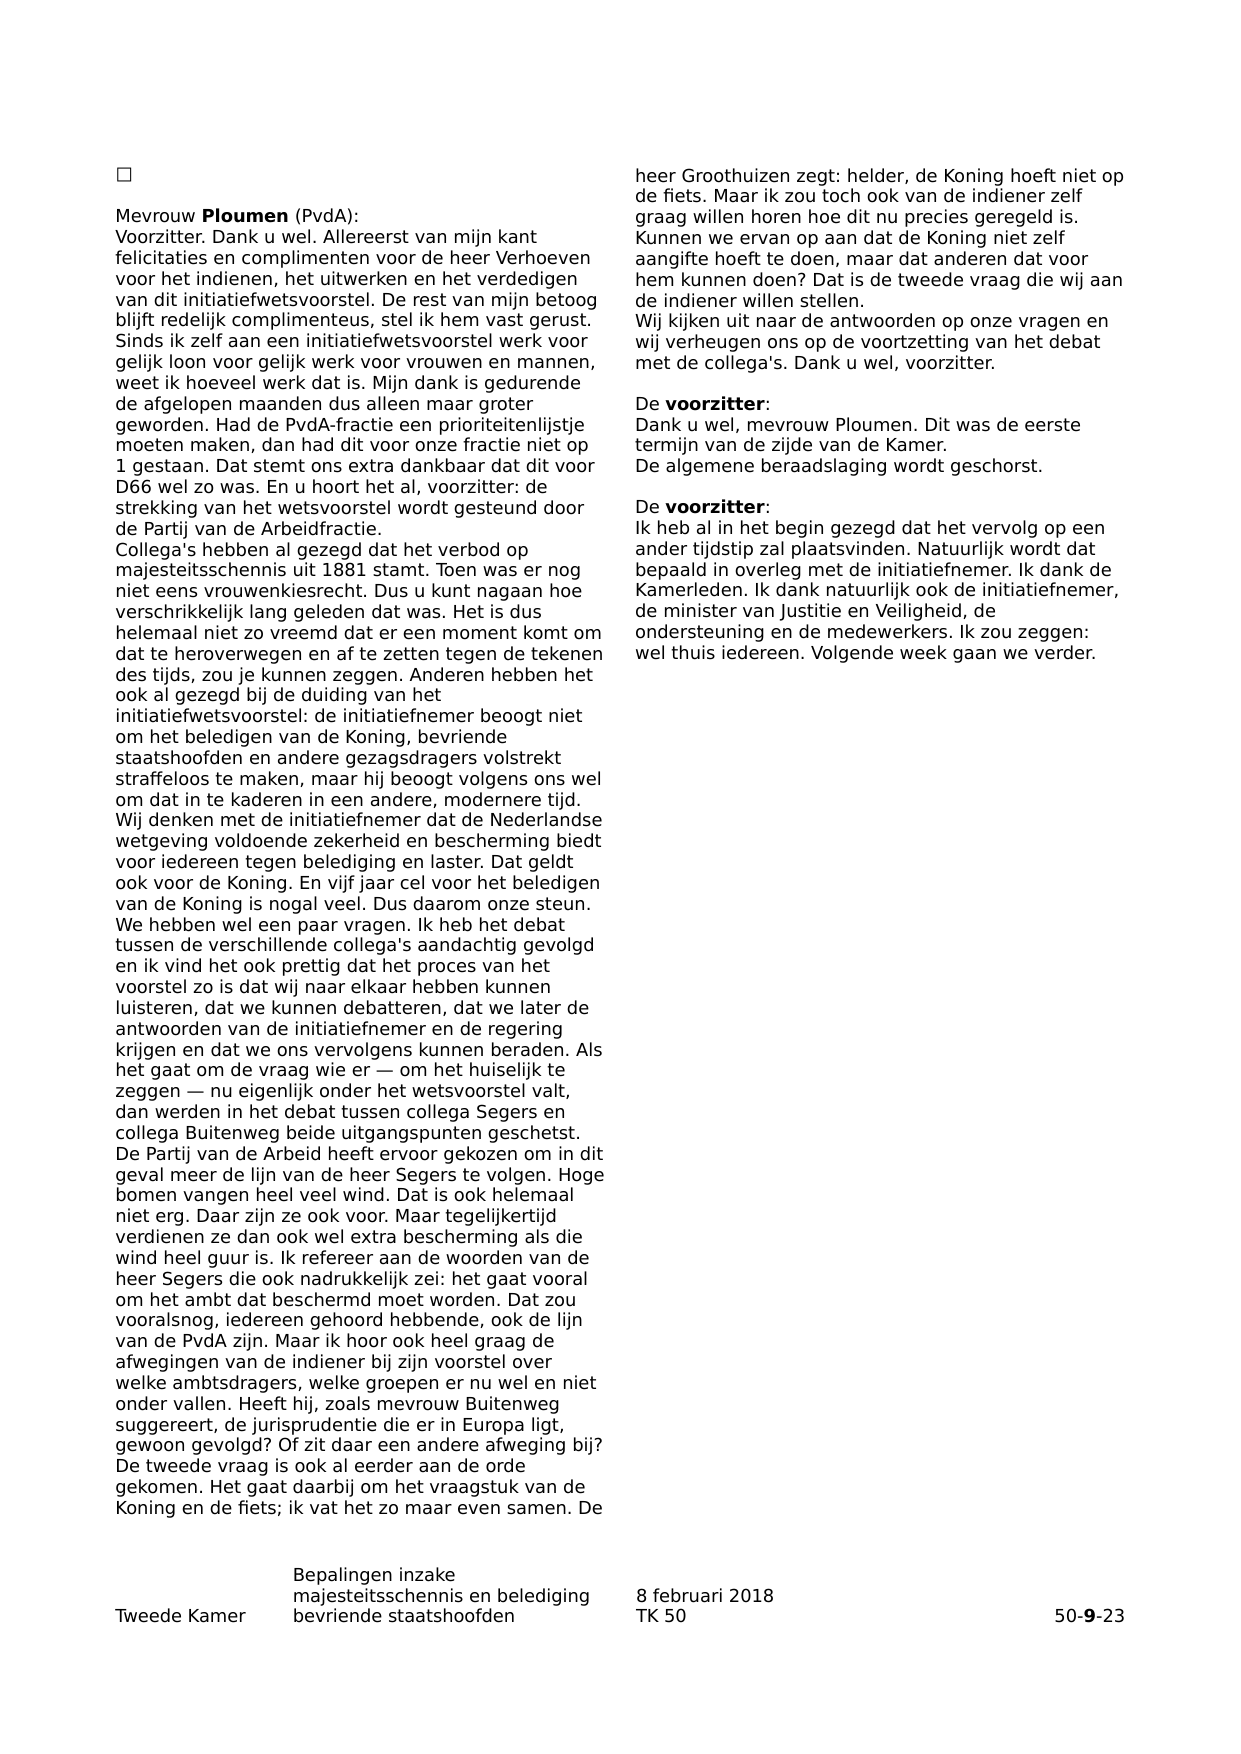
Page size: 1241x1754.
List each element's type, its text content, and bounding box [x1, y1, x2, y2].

text Sinds ik zelf aan een initiatiefwetsvoorstel werk voor gelijk loon voor gelijk werk voor vrouwen en mannen, weet ik hoeveel werk dat is. Mijn dank is gedurende de afgelopen maanden dus alleen maar groter geworden. Had de PvdA-fractie een prioriteitenlijstje moeten maken, dan had dit voor onze fractie niet op 1 gestaan. Dat stemt ons extra dankbaar dat dit voor D66 wel zo was. En u hoort het al, voorzitter: de strekking van het wetsvoorstel wordt gesteund door de Partij van de Arbeidfractie. [115, 331, 605, 539]
text De voorzitter: [635, 394, 1125, 414]
text De algemene beraadslaging wordt geschorst. [635, 456, 1125, 477]
text heer Groothuizen zegt: helder, de Koning hoeft niet op de fiets. Maar ik zou toch ook van de indiener zelf graag willen horen hoe dit nu precies geregeld is. Kunnen we ervan op aan dat de Koning niet zelf aangifte hoeft te doen, maar dat anderen dat voor hem kunnen doen? Dat is de tweede vraag die wij aan de indiener willen stellen. [635, 165, 1125, 311]
text ⬜ [115, 165, 605, 186]
text We hebben wel een paar vragen. Ik heb het debat tussen de verschillende collega's aandachtig gevolgd en ik vind het ook prettig dat het proces van het voorstel zo is dat wij naar elkaar hebben kunnen luisteren, dat we kunnen debatteren, dat we later de antwoorden van de initiatiefnemer en de regering krijgen en dat we ons vervolgens kunnen beraden. Als het gaat om de vraag wie er — om het huiselijk te zeggen — nu eigenlijk onder het wetsvoorstel valt, dan werden in het debat tussen collega Segers en collega Buitenweg beide uitgangspunten geschetst. De Partij van de Arbeid heeft ervoor gekozen om in dit geval meer de lijn van de heer Segers te volgen. Hoge bomen vangen heel veel wind. Dat is ook helemaal niet erg. Daar zijn ze ook voor. Maar tegelijkertijd verdienen ze dan ook wel extra bescherming als die wind heel guur is. Ik refereer aan de woorden van de heer Segers die ook nadrukkelijk zei: het gaat vooral om het ambt dat beschermd moet worden. Dat zou vooralsnog, iedereen gehoord hebbende, ook de lijn van de PvdA zijn. Maar ik hoor ook heel graag de afwegingen van de indiener bij zijn voorstel over welke ambtsdragers, welke groepen er nu wel en niet onder vallen. Heeft hij, zoals mevrouw Buitenweg suggereert, de jurisprudentie die er in Europa ligt, gewoon gevolgd? Of zit daar een andere afweging bij? [115, 914, 605, 1456]
text Voorzitter. Dank u wel. Allereerst van mijn kant felicitaties en complimenten voor de heer Verhoeven voor het indienen, het uitwerken en het verdedigen van dit initiatiefwetsvoorstel. De rest van mijn betoog blijft redelijk complimenteus, stel ik hem vast gerust. [115, 227, 605, 331]
text Mevrouw Ploumen (PvdA): [115, 206, 605, 227]
text Ik heb al in het begin gezegd dat het vervolg op een ander tijdstip zal plaatsvinden. Natuurlijk wordt dat bepaald in overleg met de initiatiefnemer. Ik dank de Kamerleden. Ik dank natuurlijk ook de initiatiefnemer, de minister van Justitie en Veiligheid, de ondersteuning en de medewerkers. Ik zou zeggen: wel thuis iedereen. Volgende week gaan we verder. [635, 518, 1125, 663]
text Wij kijken uit naar de antwoorden op onze vragen en wij verheugen ons op de voortzetting van het debat met de collega's. Dank u wel, voorzitter. [635, 311, 1125, 374]
text De tweede vraag is ook al eerder aan de orde gekomen. Het gaat daarbij om het vraagstuk van de Koning en de fiets; ik vat het zo maar even samen. De [115, 1456, 605, 1518]
text Collega's hebben al gezegd dat het verbod op majesteitsschennis uit 1881 stamt. Toen was er nog niet eens vrouwenkiesrecht. Dus u kunt nagaan hoe verschrikkelijk lang geleden dat was. Het is dus helemaal niet zo vreemd dat er een moment komt om dat te heroverwegen en af te zetten tegen de tekenen des tijds, zou je kunnen zeggen. Anderen hebben het ook al gezegd bij de duiding van het initiatiefwetsvoorstel: de initiatiefnemer beoogt niet om het beledigen van de Koning, bevriende staatshoofden en andere gezagsdragers volstrekt straffeloos te maken, maar hij beoogt volgens ons wel om dat in te kaderen in een andere, modernere tijd. Wij denken met de initiatiefnemer dat de Nederlandse wetgeving voldoende zekerheid en bescherming biedt voor iedereen tegen belediging en laster. Dat geldt ook voor de Koning. En vijf jaar cel voor het beledigen van de Koning is nogal veel. Dus daarom onze steun. [115, 539, 605, 914]
text De voorzitter: [635, 497, 1125, 518]
text Dank u wel, mevrouw Ploumen. Dit was de eerste termijn van de zijde van de Kamer. [635, 414, 1125, 456]
